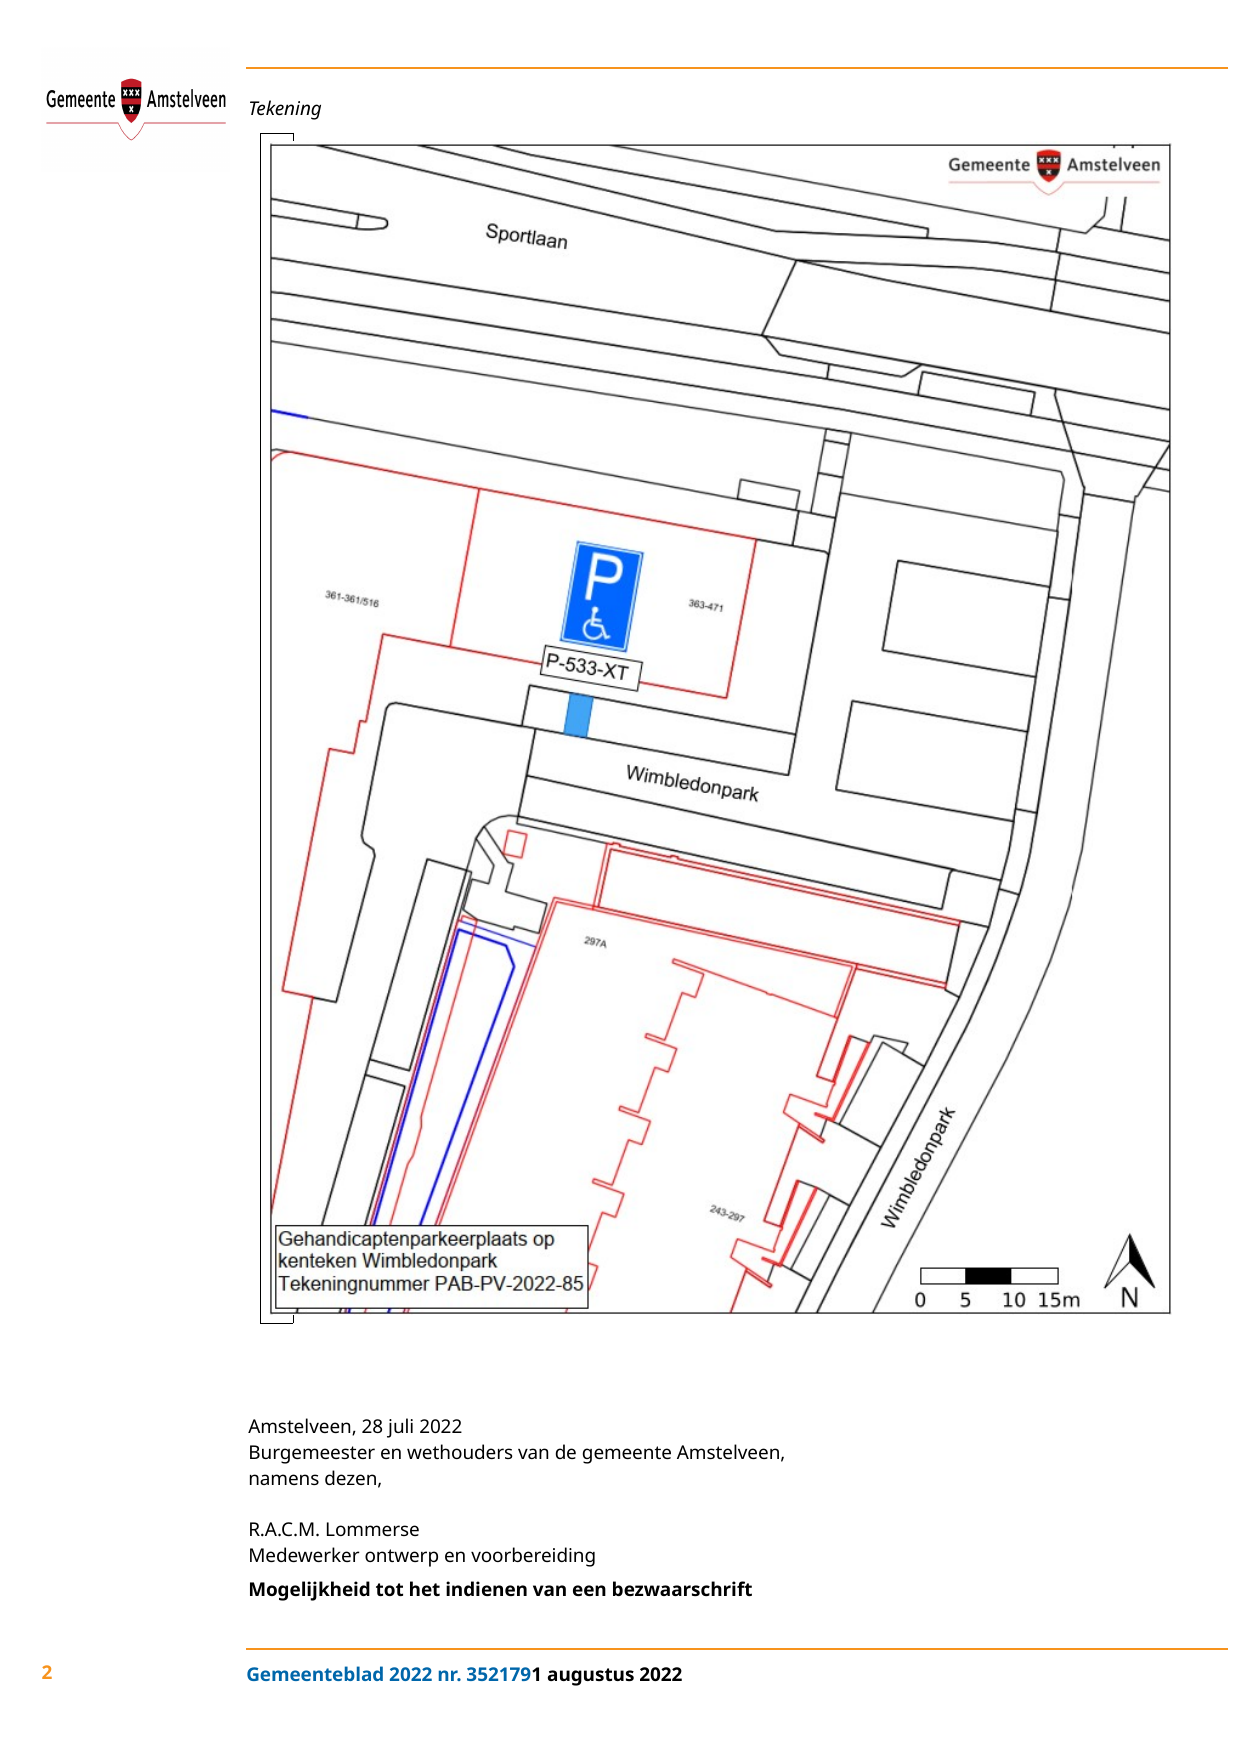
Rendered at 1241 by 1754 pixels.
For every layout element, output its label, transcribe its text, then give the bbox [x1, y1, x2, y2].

text Amstelveen, 28 juli 2022 [248, 1413, 1152, 1439]
text R.A.C.M. Lommerse [248, 1516, 1152, 1542]
picture [268, 141, 1173, 1315]
text Tekening [248, 95, 1152, 121]
picture [41, 47, 231, 172]
text Burgemeester en wethouders van de gemeente Amstelveen, [248, 1439, 1152, 1465]
text Medewerker ontwerp en voorbereiding [248, 1542, 1152, 1568]
text namens dezen, [248, 1465, 1152, 1490]
text Mogelijkheid tot het indienen van een bezwaarschrift [248, 1581, 1152, 1601]
